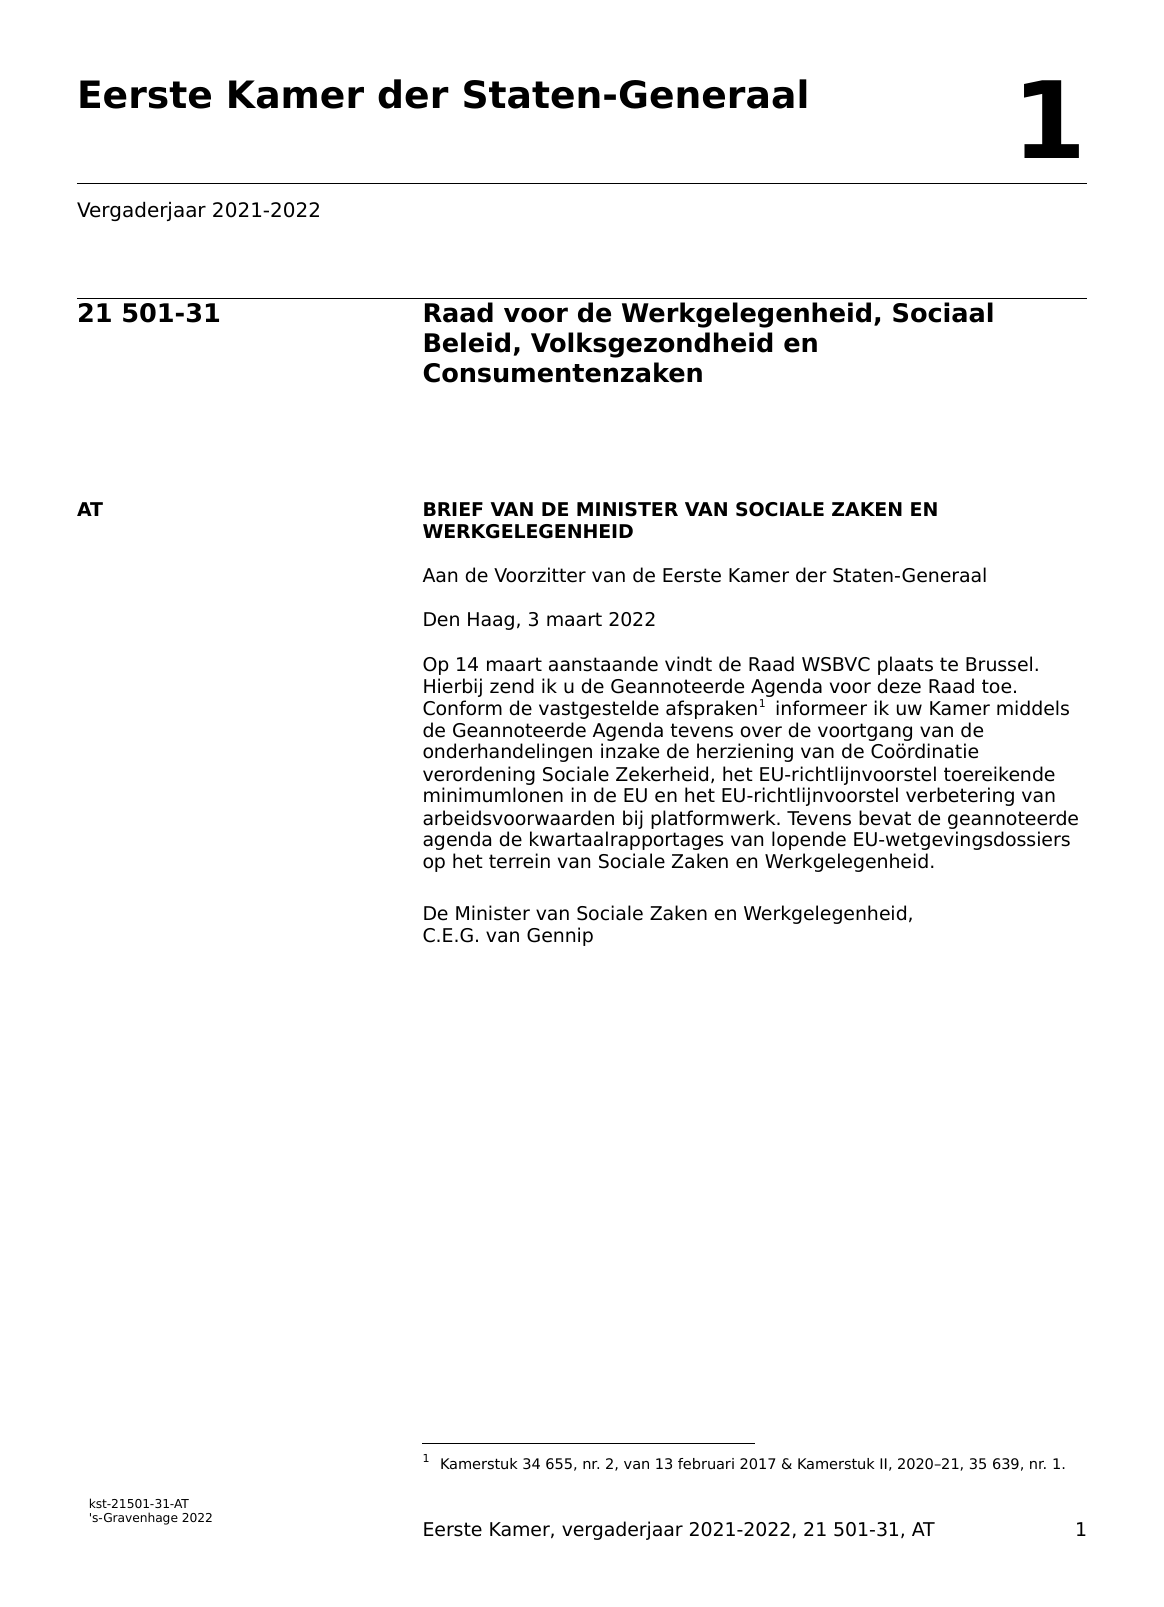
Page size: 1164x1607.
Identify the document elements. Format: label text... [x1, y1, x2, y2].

text kst-21501-31-AT [88, 1497, 323, 1511]
subtitle AT BRIEF VAN DE MINISTER VAN SOCIALE ZAKEN EN WERKGELEGENHEID [77, 499, 1087, 543]
text Aan de Voorzitter van de Eerste Kamer der Staten-Generaal [422, 565, 1087, 587]
subtitle 21 501-31 Raad voor de Werkgelegenheid, Sociaal Beleid, Volksgezondheid en Consumentenzaken [77, 299, 1087, 388]
text Den Haag, 3 maart 2022 [422, 609, 1087, 631]
text De Minister van Sociale Zaken en Werkgelegenheid, C.E.G. van Gennip [422, 903, 1087, 947]
table_header Eerste Kamer der Staten-Generaal [77, 59, 886, 183]
table_header 1 [886, 59, 1087, 183]
text 's-Gravenhage 2022 [88, 1511, 323, 1525]
table_cell Vergaderjaar 2021-2022 [77, 184, 1087, 298]
text Kamerstuk 34 655, nr. 2, van 13 februari 2017 & Kamerstuk II, 2020–21, 35 639, nr. 1. [422, 1452, 1087, 1474]
text Op 14 maart aanstaande vindt de Raad WSBVC plaats te Brussel. Hierbij zend ik u de Geannoteerde Agenda voor deze Raad toe. Conform de vastgestelde afspraken informeer ik uw Kamer middels de Geannoteerde Agenda tevens over de voortgang van de onderhandelingen inzake de herziening van de Coördinatie verordening Sociale Zekerheid, het EU-richtlijnvoorstel toereikende minimumlonen in de EU en het EU-richtlijnvoorstel verbetering van arbeidsvoorwaarden bij platformwerk. Tevens bevat de geannoteerde agenda de kwartaalrapportages van lopende EU-wetgevingsdossiers op het terrein van Sociale Zaken en Werkgelegenheid. [422, 653, 1087, 873]
